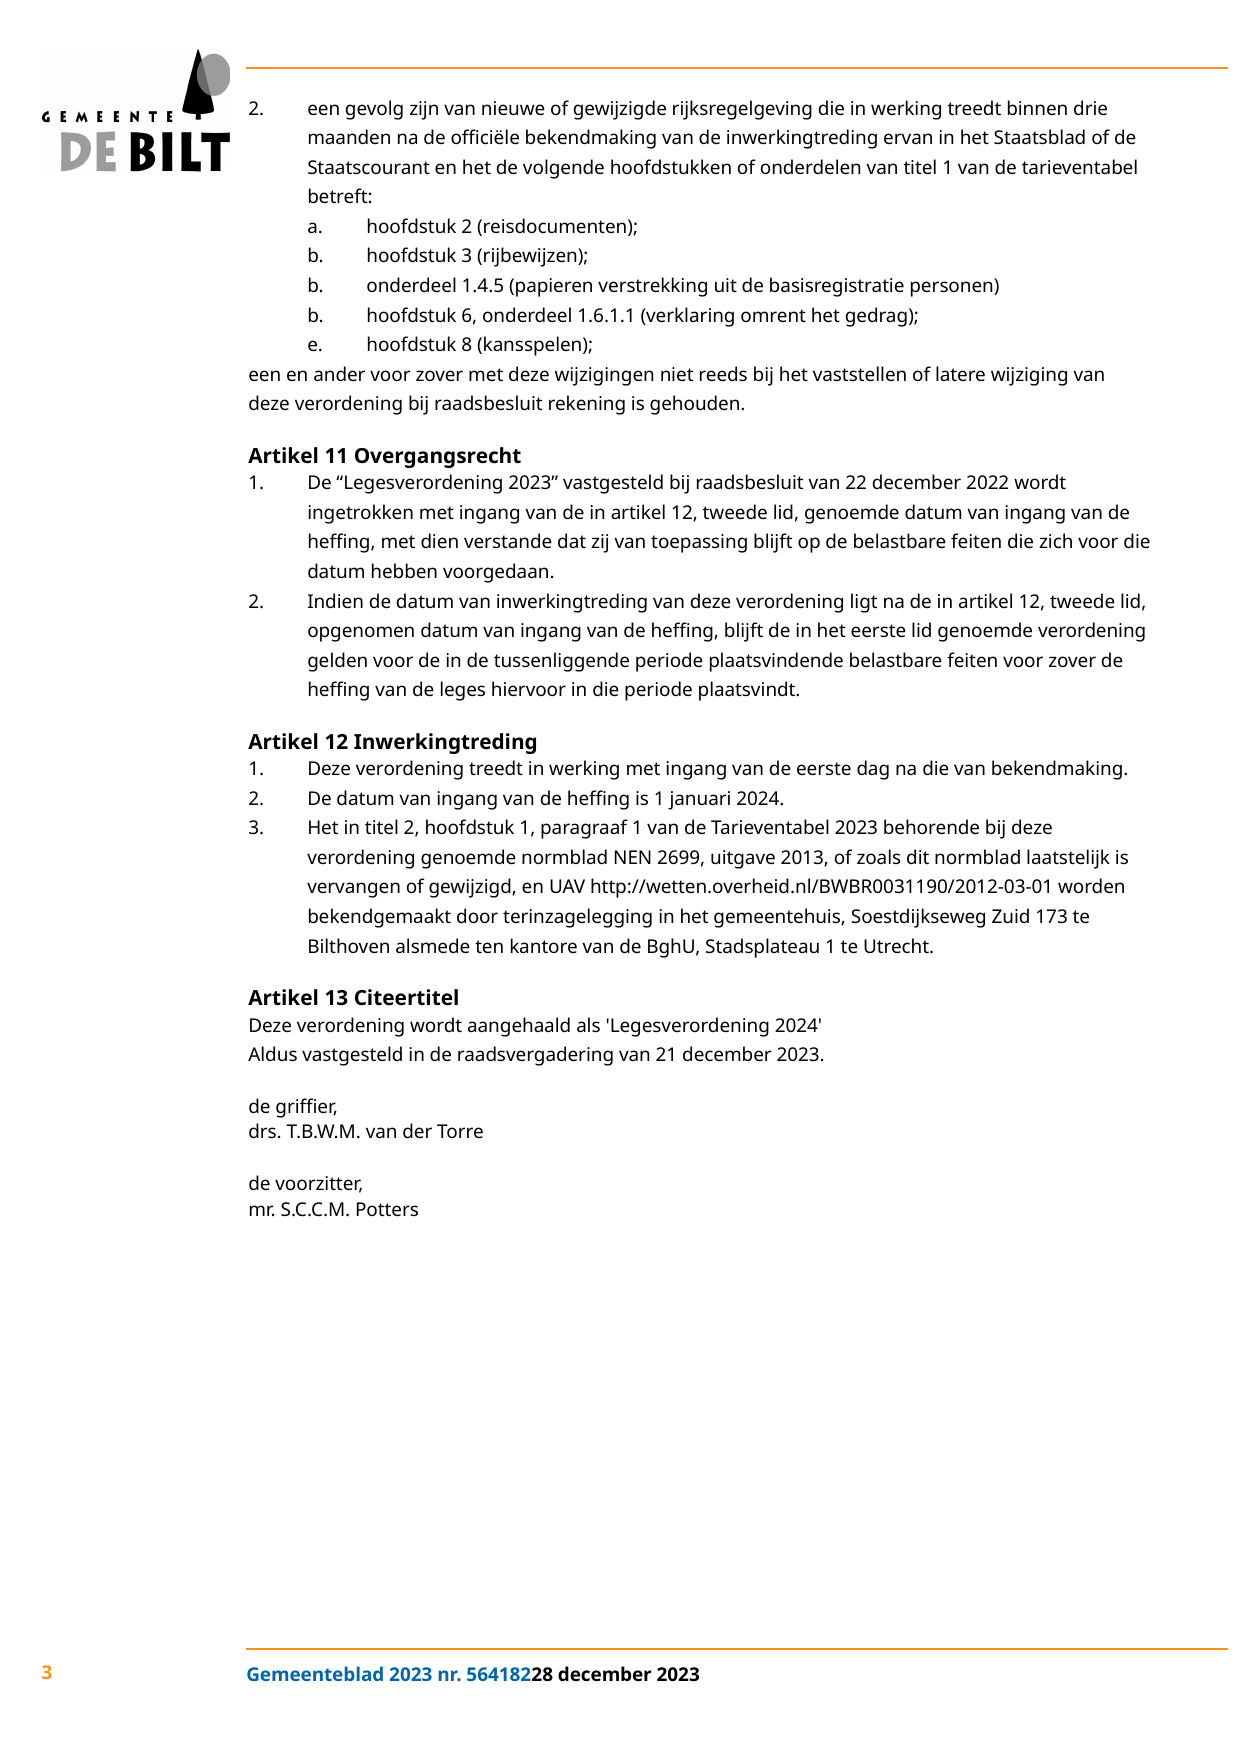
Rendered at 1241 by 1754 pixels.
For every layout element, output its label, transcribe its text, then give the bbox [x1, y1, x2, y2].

text Artikel 13 Citeertitel [248, 983, 1152, 1012]
list De datum van ingang van de heffing is 1 januari 2024. [248, 785, 1152, 811]
list een gevolg zijn van nieuwe of gewijzigde rijksregelgeving die in werking treedt binnen drie maanden na de officiële bekendmaking van de inwerkingtreding ervan in het Staatsblad of de Staatscourant en het de volgende hoofdstukken of onderdelen van titel 1 van de tarieventabel betreft: [248, 95, 1152, 209]
list Indien de datum van inwerkingtreding van deze verordening ligt na de in artikel 12, tweede lid, opgenomen datum van ingang van de heffing, blijft de in het eerste lid genoemde verordening gelden voor de in de tussenliggende periode plaatsvindende belastbare feiten voor zover de heffing van de leges hiervoor in die periode plaatsvindt. [248, 588, 1152, 702]
text Artikel 11 Overgangsrecht [248, 441, 1152, 469]
text Artikel 12 Inwerkingtreding [248, 727, 1152, 755]
list Het in titel 2, hoofdstuk 1, paragraaf 1 van de Tarieventabel 2023 behorende bij deze verordening genoemde normblad NEN 2699, uitgave 2013, of zoals dit normblad laatstelijk is vervangen of gewijzigd, en UAV http://wetten.overheid.nl/BWBR0031190/2012-03-01 worden bekendgemaakt door terinzagelegging in het gemeentehuis, Soestdijkseweg Zuid 173 te Bilthoven alsmede ten kantore van de BghU, Stadsplateau 1 te Utrecht. [248, 814, 1152, 959]
text mr. S.C.C.M. Potters [248, 1196, 1152, 1221]
text een en ander voor zover met deze wijzigingen niet reeds bij het vaststellen of latere wijziging van deze verordening bij raadsbesluit rekening is gehouden. [248, 361, 1152, 416]
text de voorzitter, [248, 1170, 1152, 1196]
text de griffier, [248, 1093, 1152, 1118]
text Aldus vastgesteld in de raadsvergadering van 21 december 2023. [248, 1041, 1152, 1067]
picture [41, 47, 231, 172]
list De “Legesverordening 2023” vastgesteld bij raadsbesluit van 22 december 2022 wordt ingetrokken met ingang van de in artikel 12, tweede lid, genoemde datum van ingang van de heffing, met dien verstande dat zij van toepassing blijft op de belastbare feiten die zich voor die datum hebben voorgedaan. [248, 469, 1152, 584]
text drs. T.B.W.M. van der Torre [248, 1118, 1152, 1144]
text Deze verordening wordt aangehaald als 'Legesverordening 2024' [248, 1012, 1152, 1037]
list hoofdstuk 6, onderdeel 1.6.1.1 (verklaring omrent het gedrag); [307, 302, 1152, 328]
list hoofdstuk 2 (reisdocumenten); [307, 213, 1152, 239]
list Deze verordening treedt in werking met ingang van de eerste dag na die van bekendmaking. [248, 755, 1152, 781]
list hoofdstuk 3 (rijbewijzen); [307, 243, 1152, 268]
list hoofdstuk 8 (kansspelen); [307, 331, 1152, 357]
list onderdeel 1.4.5 (papieren verstrekking uit de basisregistratie personen) [307, 272, 1152, 298]
